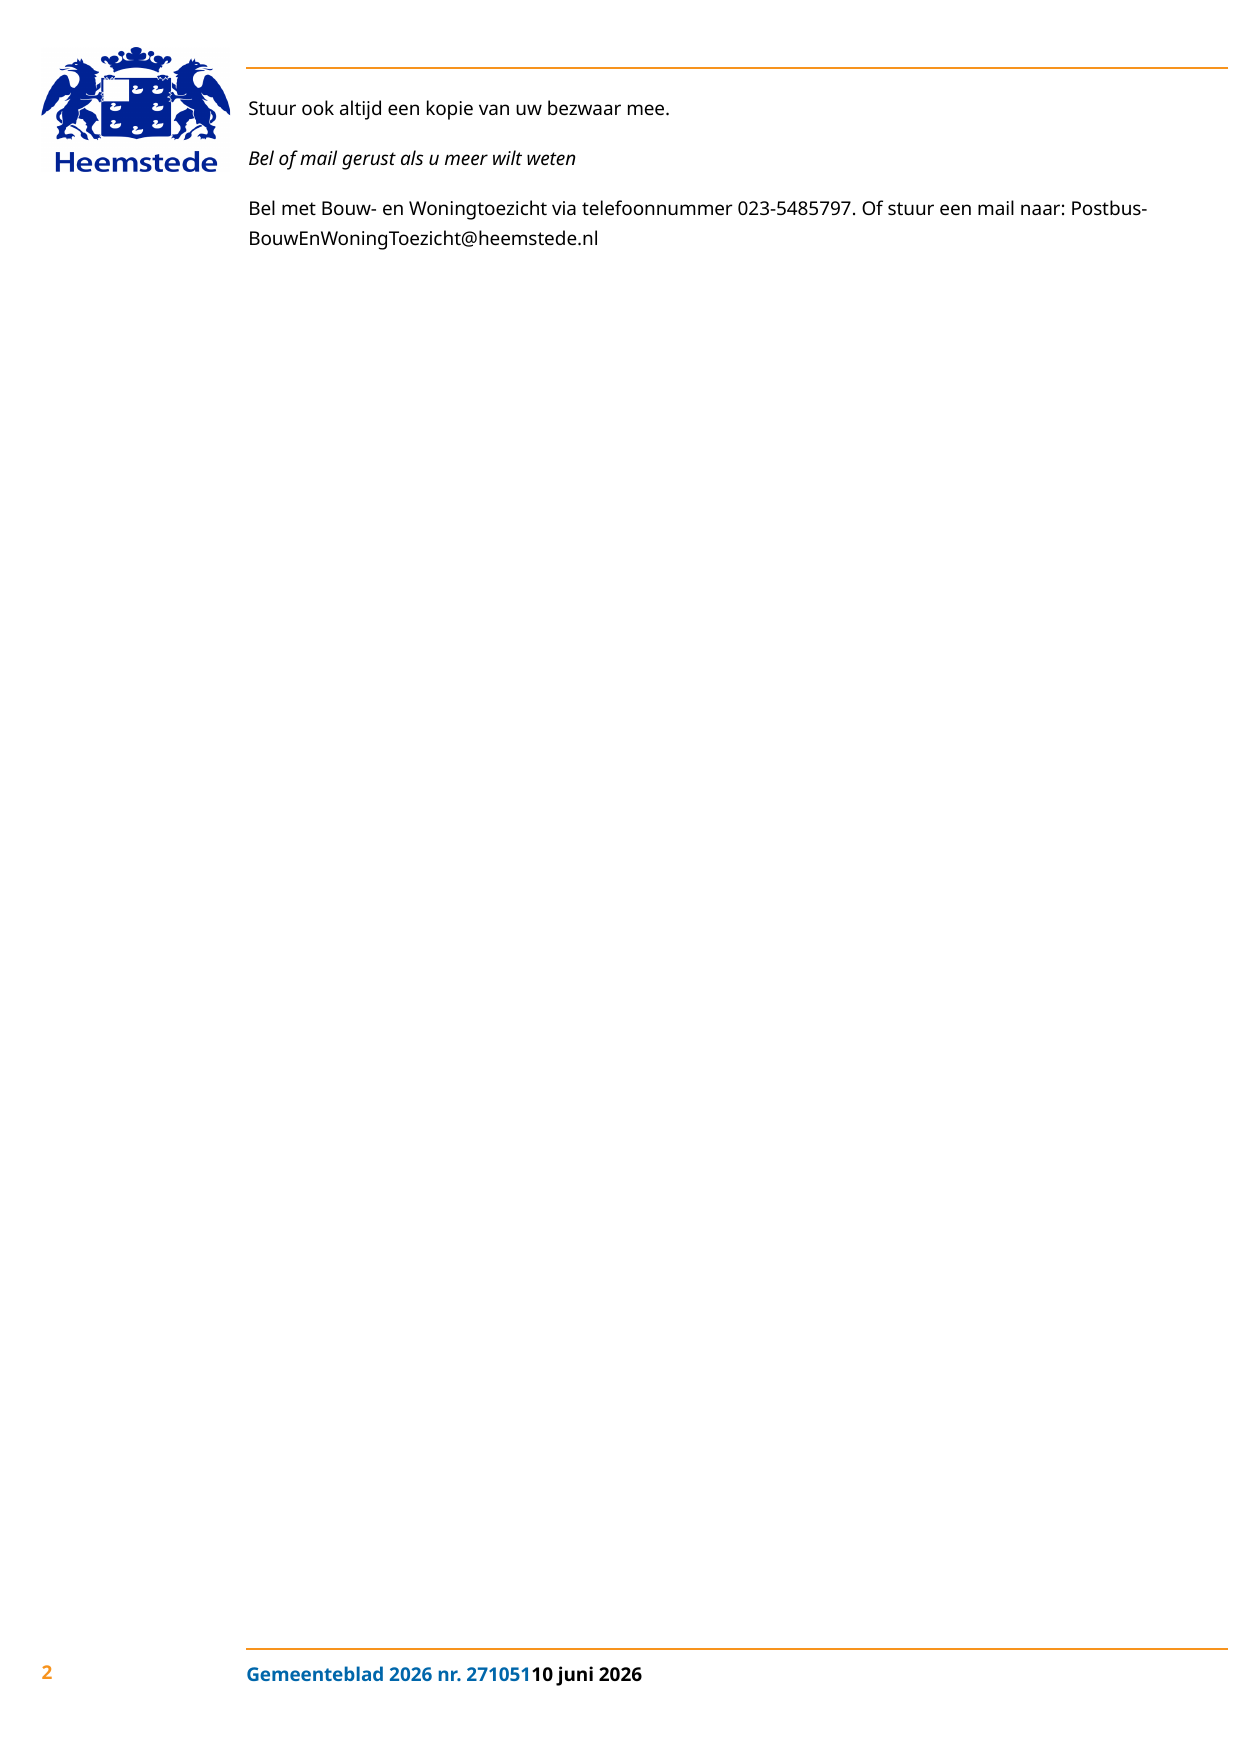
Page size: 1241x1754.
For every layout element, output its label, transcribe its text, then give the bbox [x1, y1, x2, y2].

text Bel of mail gerust als u meer wilt weten [248, 145, 1152, 171]
text Bel met Bouw- en Woningtoezicht via telefoonnummer 023-5485797. Of stuur een mail naar: Postbus-BouwEnWoningToezicht@heemstede.nl [248, 196, 1152, 251]
picture [41, 47, 231, 172]
text Stuur ook altijd een kopie van uw bezwaar mee. [248, 95, 1152, 121]
